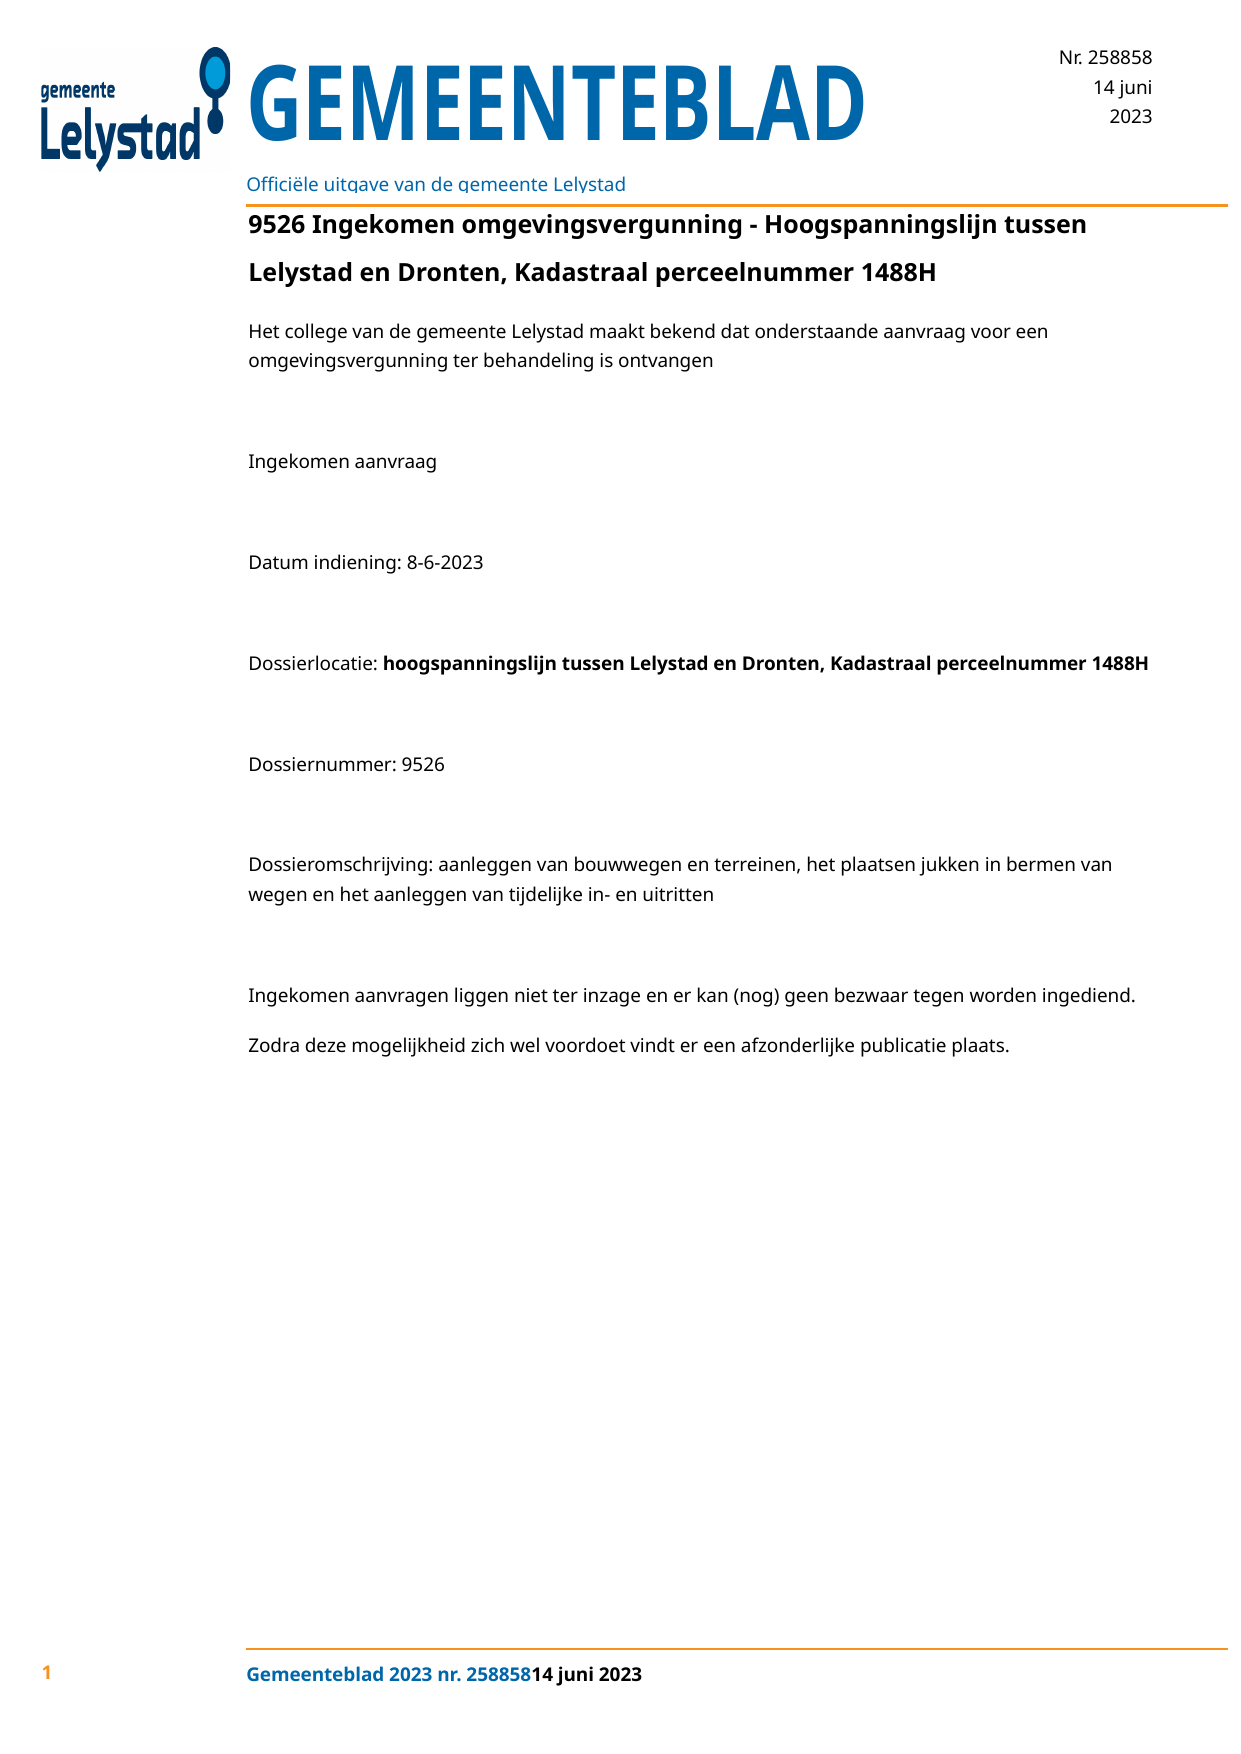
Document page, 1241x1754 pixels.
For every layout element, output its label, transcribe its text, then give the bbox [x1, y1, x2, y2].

text Zodra deze mogelijkheid zich wel voordoet vindt er een afzonderlijke publicatie plaats. [248, 1032, 1152, 1058]
text Dossierlocatie: hoogspanningslijn tussen Lelystad en Dronten, Kadastraal perceelnummer 1488H [248, 650, 1152, 676]
text Datum indiening: 8-6-2023 [248, 549, 1152, 575]
text Dossieromschrijving: aanleggen van bouwwegen en terreinen, het plaatsen jukken in bermen van wegen en het aanleggen van tijdelijke in- en uitritten [248, 852, 1152, 907]
text Ingekomen aanvragen liggen niet ter inzage en er kan (nog) geen bezwaar tegen worden ingediend. [248, 982, 1152, 1008]
text Dossiernummer: 9526 [248, 751, 1152, 777]
picture [41, 47, 231, 172]
text 9526 Ingekomen omgevingsvergunning - Hoogspanningslijn tussen Lelystad en Dronten, Kadastraal perceelnummer 1488H [248, 207, 1152, 288]
text Het college van de gemeente Lelystad maakt bekend dat onderstaande aanvraag voor een omgevingsvergunning ter behandeling is ontvangen [248, 318, 1152, 373]
text Ingekomen aanvraag [248, 448, 1152, 474]
